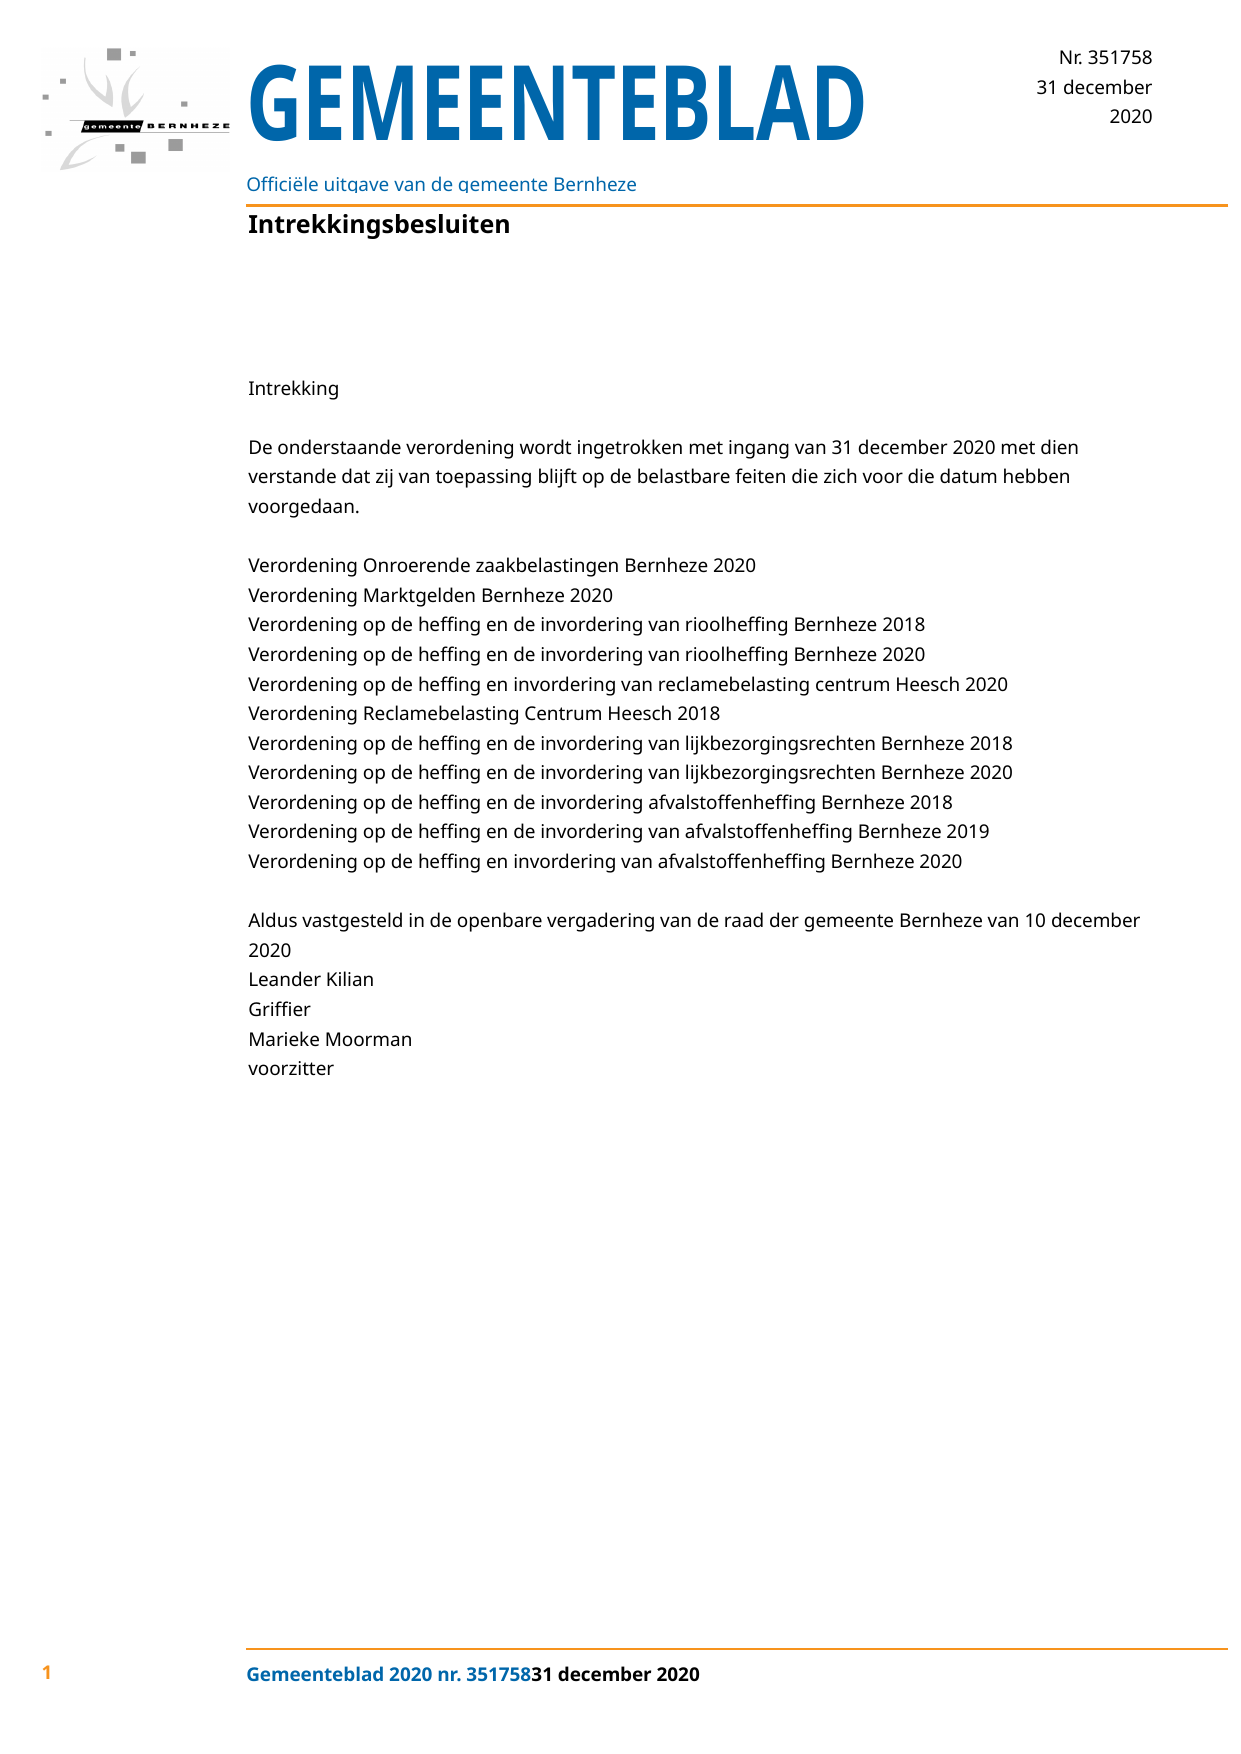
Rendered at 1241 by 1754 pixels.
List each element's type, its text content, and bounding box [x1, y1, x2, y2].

text Griffier [248, 996, 1152, 1022]
text Verordening op de heffing en de invordering afvalstoffenheffing Bernheze 2018 [248, 789, 1152, 815]
text Verordening op de heffing en invordering van reclamebelasting centrum Heesch 2020 [248, 671, 1152, 696]
text Verordening op de heffing en de invordering van rioolheffing Bernheze 2018 [248, 612, 1152, 637]
text Verordening op de heffing en de invordering van lijkbezorgingsrechten Bernheze 2018 [248, 730, 1152, 756]
picture [41, 47, 231, 172]
text voorzitter [248, 1055, 1152, 1081]
text De onderstaande verordening wordt ingetrokken met ingang van 31 december 2020 met dien verstande dat zij van toepassing blijft op de belastbare feiten die zich voor die datum hebben voorgedaan. [248, 434, 1152, 519]
text Marieke Moorman [248, 1026, 1152, 1051]
text Verordening Marktgelden Bernheze 2020 [248, 582, 1152, 608]
text Verordening Reclamebelasting Centrum Heesch 2018 [248, 700, 1152, 726]
text Verordening Onroerende zaakbelastingen Bernheze 2020 [248, 552, 1152, 578]
text Leander Kilian [248, 967, 1152, 992]
text Intrekking [248, 375, 1152, 401]
text Aldus vastgesteld in de openbare vergadering van de raad der gemeente Bernheze van 10 december 2020 [248, 907, 1152, 963]
text Intrekkingsbesluiten [248, 207, 1152, 241]
text Verordening op de heffing en invordering van afvalstoffenheffing Bernheze 2020 [248, 848, 1152, 874]
text Verordening op de heffing en de invordering van rioolheffing Bernheze 2020 [248, 641, 1152, 667]
text Verordening op de heffing en de invordering van afvalstoffenheffing Bernheze 2019 [248, 819, 1152, 844]
text Verordening op de heffing en de invordering van lijkbezorgingsrechten Bernheze 2020 [248, 759, 1152, 785]
